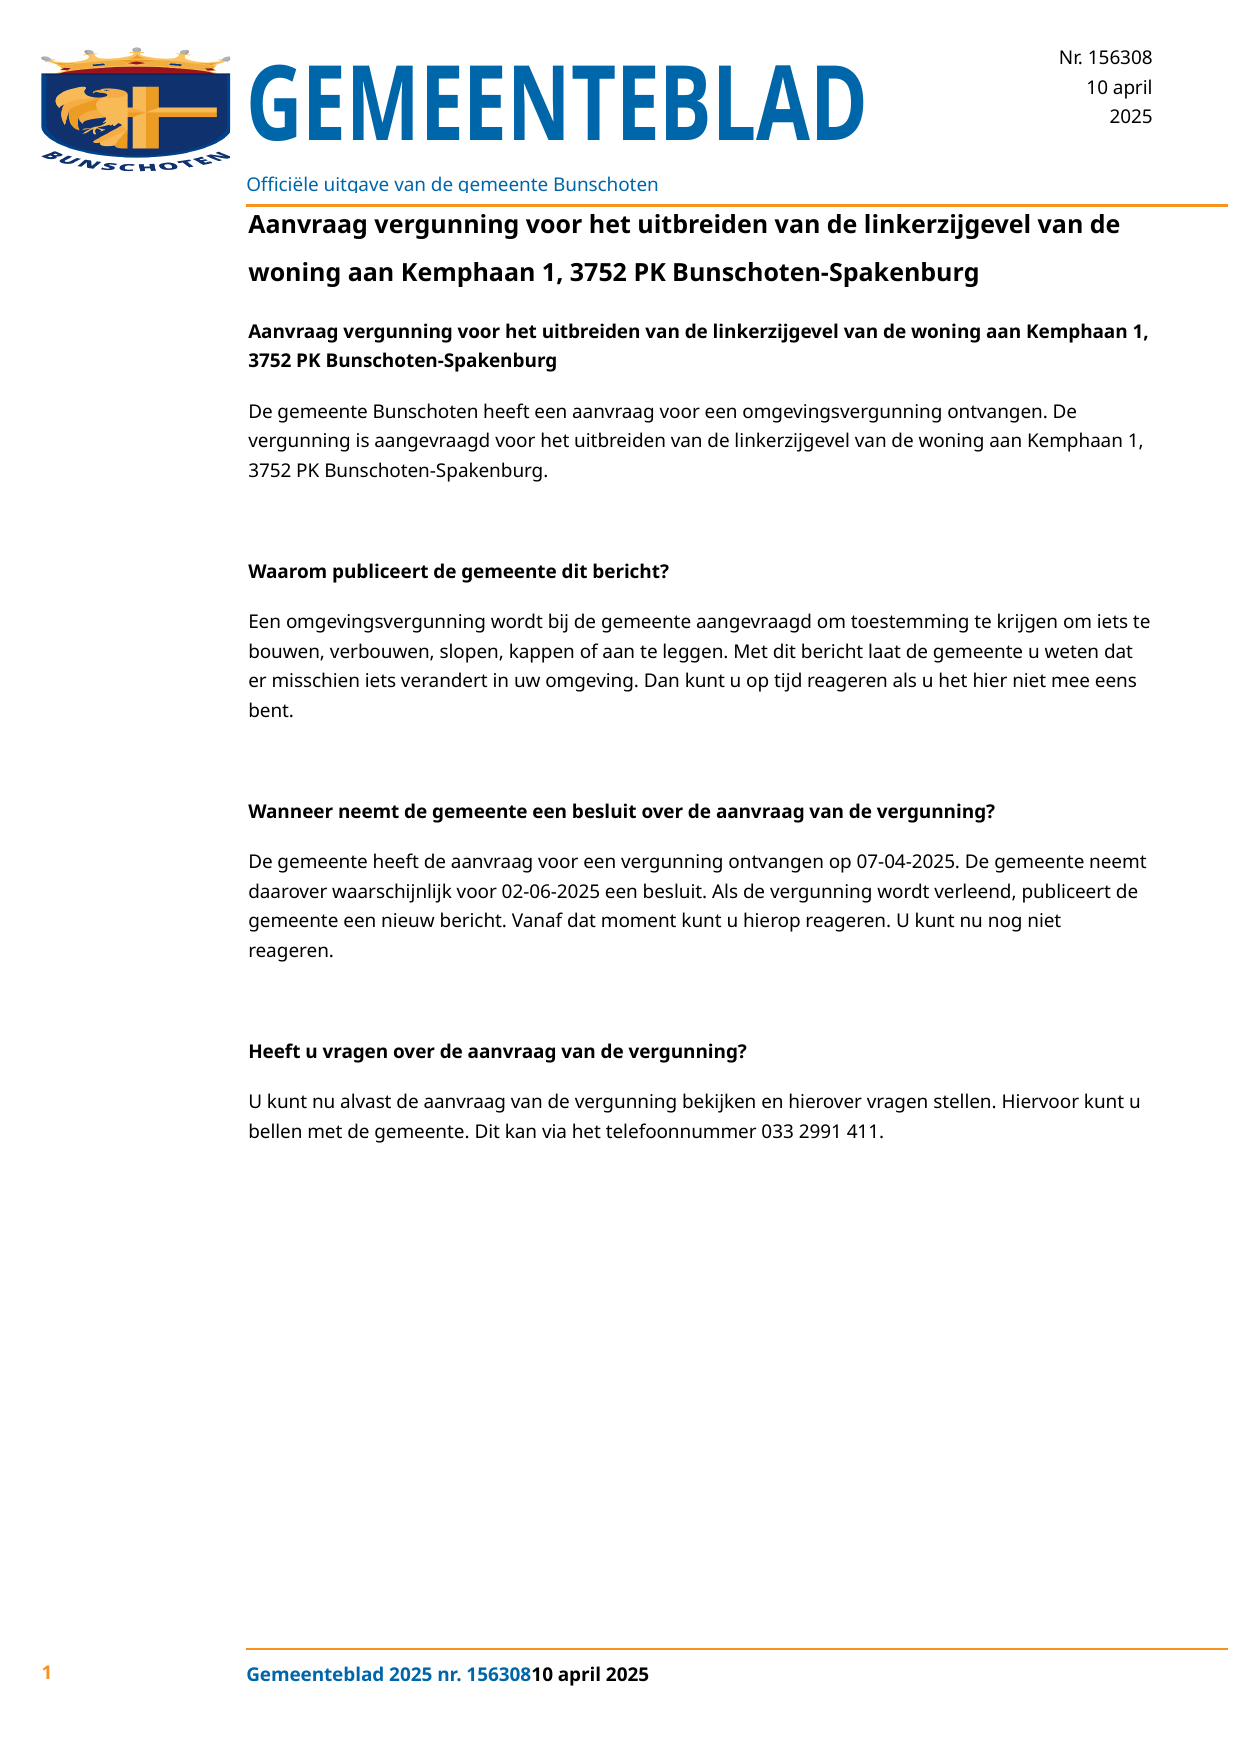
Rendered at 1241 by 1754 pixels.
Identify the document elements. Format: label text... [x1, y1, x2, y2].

text U kunt nu alvast de aanvraag van de vergunning bekijken en hierover vragen stellen. Hiervoor kunt u bellen met de gemeente. Dit kan via het telefoonnummer 033 2991 411. [248, 1088, 1152, 1144]
text De gemeente heeft de aanvraag voor een vergunning ontvangen op 07-04-2025. De gemeente neemt daarover waarschijnlijk voor 02-06-2025 een besluit. Als de vergunning wordt verleend, publiceert de gemeente een nieuw bericht. Vanaf dat moment kunt u hierop reageren. U kunt nu nog niet reageren. [248, 848, 1152, 963]
text Heeft u vragen over de aanvraag van de vergunning? [248, 1038, 1152, 1064]
picture [41, 47, 231, 172]
text Aanvraag vergunning voor het uitbreiden van de linkerzijgevel van de woning aan Kemphaan 1, 3752 PK Bunschoten-Spakenburg [248, 318, 1152, 373]
text Wanneer neemt de gemeente een besluit over de aanvraag van de vergunning? [248, 798, 1152, 824]
text Een omgevingsvergunning wordt bij de gemeente aangevraagd om toestemming te krijgen om iets te bouwen, verbouwen, slopen, kappen of aan te leggen. Met dit bericht laat de gemeente u weten dat er misschien iets verandert in uw omgeving. Dan kunt u op tijd reageren als u het hier niet mee eens bent. [248, 608, 1152, 723]
text Aanvraag vergunning voor het uitbreiden van de linkerzijgevel van de woning aan Kemphaan 1, 3752 PK Bunschoten-Spakenburg [248, 207, 1152, 288]
text Waarom publiceert de gemeente dit bericht? [248, 558, 1152, 584]
text De gemeente Bunschoten heeft een aanvraag voor een omgevingsvergunning ontvangen. De vergunning is aangevraagd voor het uitbreiden van de linkerzijgevel van de woning aan Kemphaan 1, 3752 PK Bunschoten-Spakenburg. [248, 398, 1152, 483]
